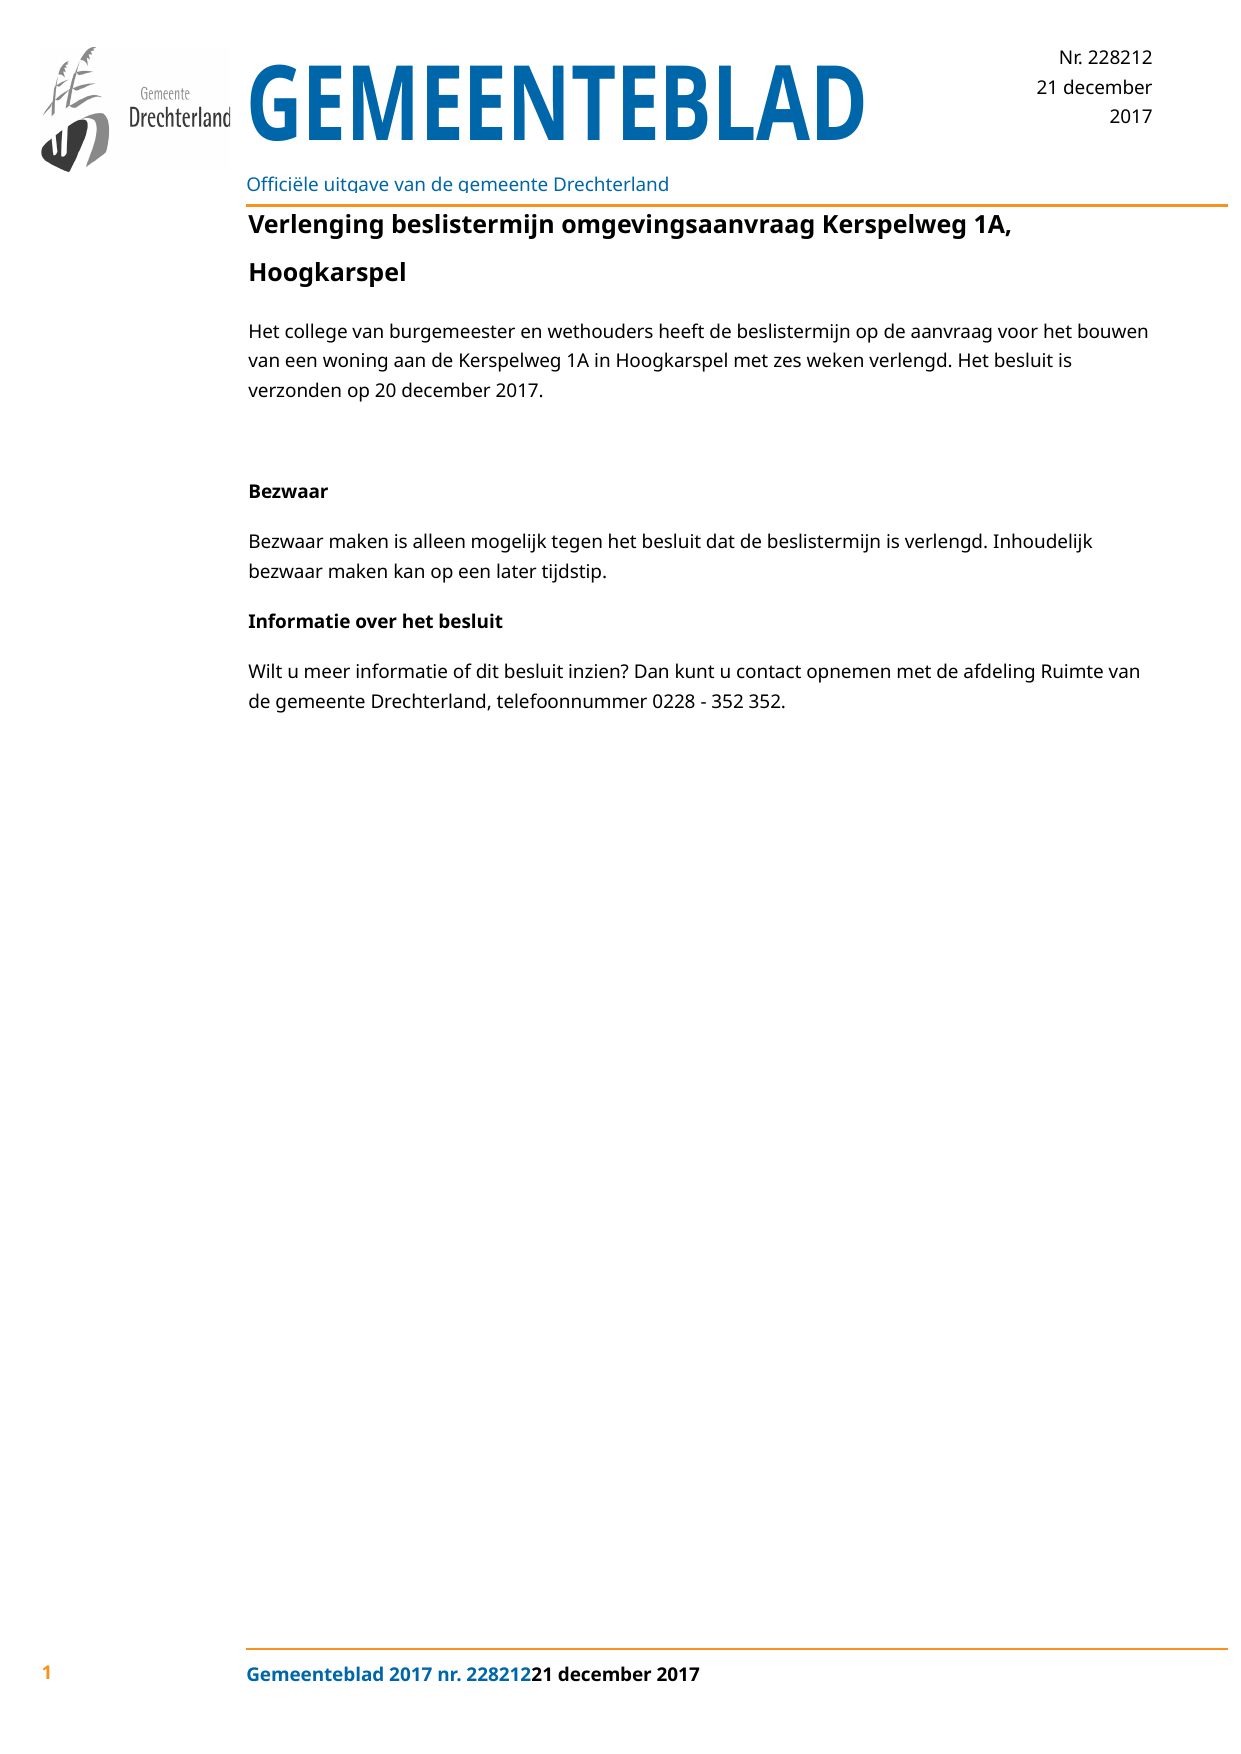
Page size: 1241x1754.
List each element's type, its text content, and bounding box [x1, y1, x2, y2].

picture [41, 47, 231, 172]
text Bezwaar [248, 478, 1152, 504]
text Bezwaar maken is alleen mogelijk tegen het besluit dat de beslistermijn is verlengd. Inhoudelijk bezwaar maken kan op een later tijdstip. [248, 528, 1152, 584]
text Informatie over het besluit [248, 608, 1152, 634]
text Het college van burgemeester en wethouders heeft de beslistermijn op de aanvraag voor het bouwen van een woning aan de Kerspelweg 1A in Hoogkarspel met zes weken verlengd. Het besluit is verzonden op 20 december 2017. [248, 318, 1152, 403]
text Verlenging beslistermijn omgevingsaanvraag Kerspelweg 1A, Hoogkarspel [248, 207, 1152, 288]
text Wilt u meer informatie of dit besluit inzien? Dan kunt u contact opnemen met de afdeling Ruimte van de gemeente Drechterland, telefoonnummer 0228 - 352 352. [248, 659, 1152, 714]
